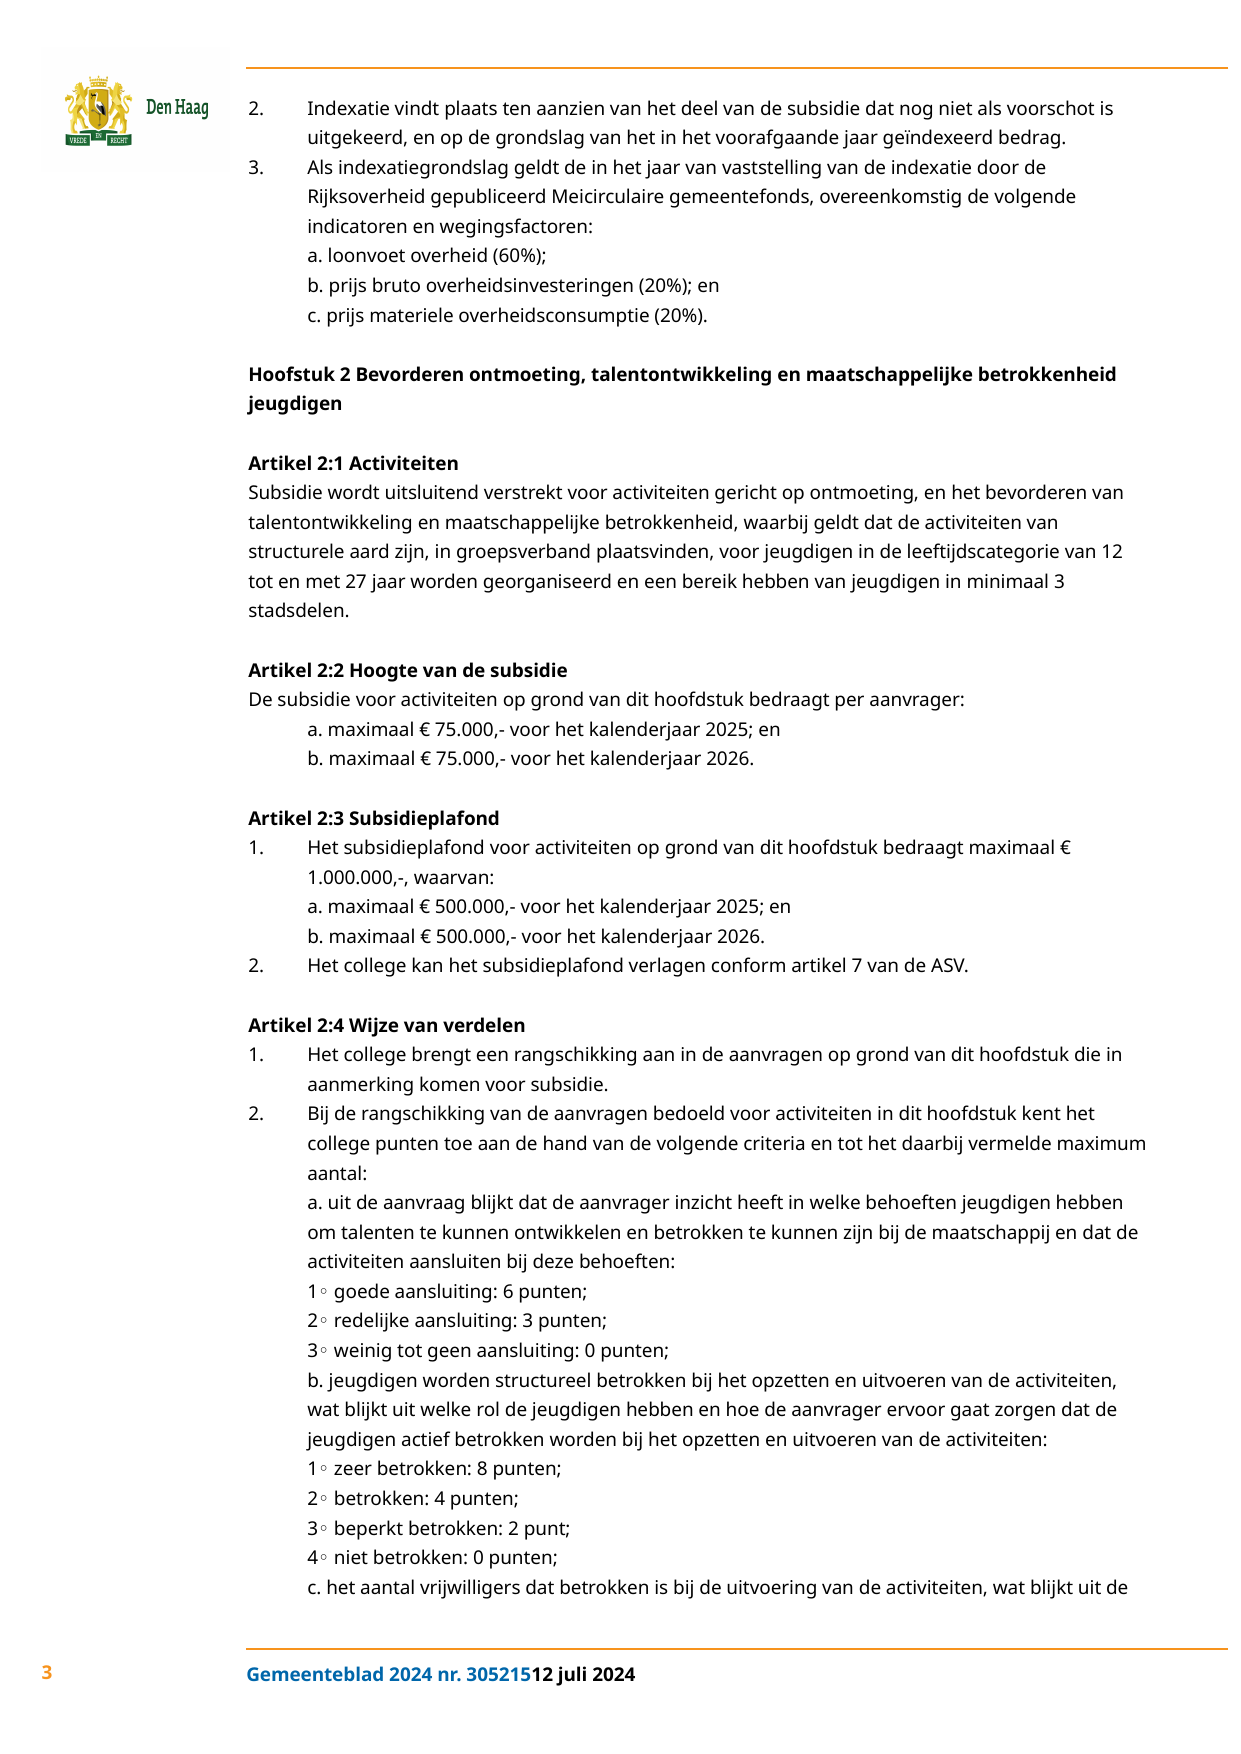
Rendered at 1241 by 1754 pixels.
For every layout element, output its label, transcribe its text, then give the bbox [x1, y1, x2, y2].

list 2◦ redelijke aansluiting: 3 punten; [248, 1308, 1152, 1333]
list 4◦ niet betrokken: 0 punten; [248, 1544, 1152, 1570]
list Het college brengt een rangschikking aan in de aanvragen op grond van dit hoofdstuk die in aanmerking komen voor subsidie. [248, 1041, 1152, 1097]
list c. prijs materiele overheidsconsumptie (20%). [248, 302, 1152, 328]
list Indexatie vindt plaats ten aanzien van het deel van de subsidie dat nog niet als voorschot is uitgekeerd, en op de grondslag van het in het voorafgaande jaar geïndexeerd bedrag. [248, 95, 1152, 150]
picture [41, 47, 231, 172]
list b. maximaal € 500.000,- voor het kalenderjaar 2026. [248, 923, 1152, 949]
list 1◦ goede aansluiting: 6 punten; [248, 1278, 1152, 1304]
text Artikel 2:3 Subsidieplafond [248, 805, 1152, 831]
text Hoofstuk 2 Bevorderen ontmoeting, talentontwikkeling en maatschappelijke betrokkenheid jeugdigen [248, 361, 1152, 416]
list c. het aantal vrijwilligers dat betrokken is bij de uitvoering van de activiteiten, wat blijkt uit de [248, 1574, 1152, 1600]
list a. maximaal € 500.000,- voor het kalenderjaar 2025; en [248, 893, 1152, 919]
list Het college kan het subsidieplafond verlagen conform artikel 7 van de ASV. [248, 953, 1152, 978]
list 3◦ weinig tot geen aansluiting: 0 punten; [248, 1337, 1152, 1363]
list 1◦ zeer betrokken: 8 punten; [248, 1456, 1152, 1481]
list a. uit de aanvraag blijkt dat de aanvrager inzicht heeft in welke behoeften jeugdigen hebben om talenten te kunnen ontwikkelen en betrokken te kunnen zijn bij de maatschappij en dat de activiteiten aansluiten bij deze behoeften: [248, 1189, 1152, 1274]
list Het subsidieplafond voor activiteiten op grond van dit hoofdstuk bedraagt maximaal € 1.000.000,-, waarvan: [248, 834, 1152, 890]
list Als indexatiegrondslag geldt de in het jaar van vaststelling van de indexatie door de Rijksoverheid gepubliceerd Meicirculaire gemeentefonds, overeenkomstig de volgende indicatoren en wegingsfactoren: [248, 154, 1152, 239]
text Subsidie wordt uitsluitend verstrekt voor activiteiten gericht op ontmoeting, en het bevorderen van talentontwikkeling en maatschappelijke betrokkenheid, waarbij geldt dat de activiteiten van structurele aard zijn, in groepsverband plaatsvinden, voor jeugdigen in de leeftijdscategorie van 12 tot en met 27 jaar worden georganiseerd en een bereik hebben van jeugdigen in minimaal 3 stadsdelen. [248, 479, 1152, 623]
list 3◦ beperkt betrokken: 2 punt; [248, 1515, 1152, 1541]
list 2◦ betrokken: 4 punten; [248, 1485, 1152, 1511]
text Artikel 2:1 Activiteiten [248, 450, 1152, 476]
list b. maximaal € 75.000,- voor het kalenderjaar 2026. [248, 746, 1152, 771]
text De subsidie voor activiteiten op grond van dit hoofdstuk bedraagt per aanvrager: [248, 686, 1152, 712]
text Artikel 2:2 Hoogte van de subsidie [248, 657, 1152, 683]
text Artikel 2:4 Wijze van verdelen [248, 1012, 1152, 1038]
list a. loonvoet overheid (60%); [248, 243, 1152, 268]
list Bij de rangschikking van de aanvragen bedoeld voor activiteiten in dit hoofdstuk kent het college punten toe aan de hand van de volgende criteria en tot het daarbij vermelde maximum aantal: [248, 1101, 1152, 1186]
list a. maximaal € 75.000,- voor het kalenderjaar 2025; en [248, 716, 1152, 742]
list b. prijs bruto overheidsinvesteringen (20%); en [248, 272, 1152, 298]
list b. jeugdigen worden structureel betrokken bij het opzetten en uitvoeren van de activiteiten, wat blijkt uit welke rol de jeugdigen hebben en hoe de aanvrager ervoor gaat zorgen dat de jeugdigen actief betrokken worden bij het opzetten en uitvoeren van de activiteiten: [248, 1367, 1152, 1452]
